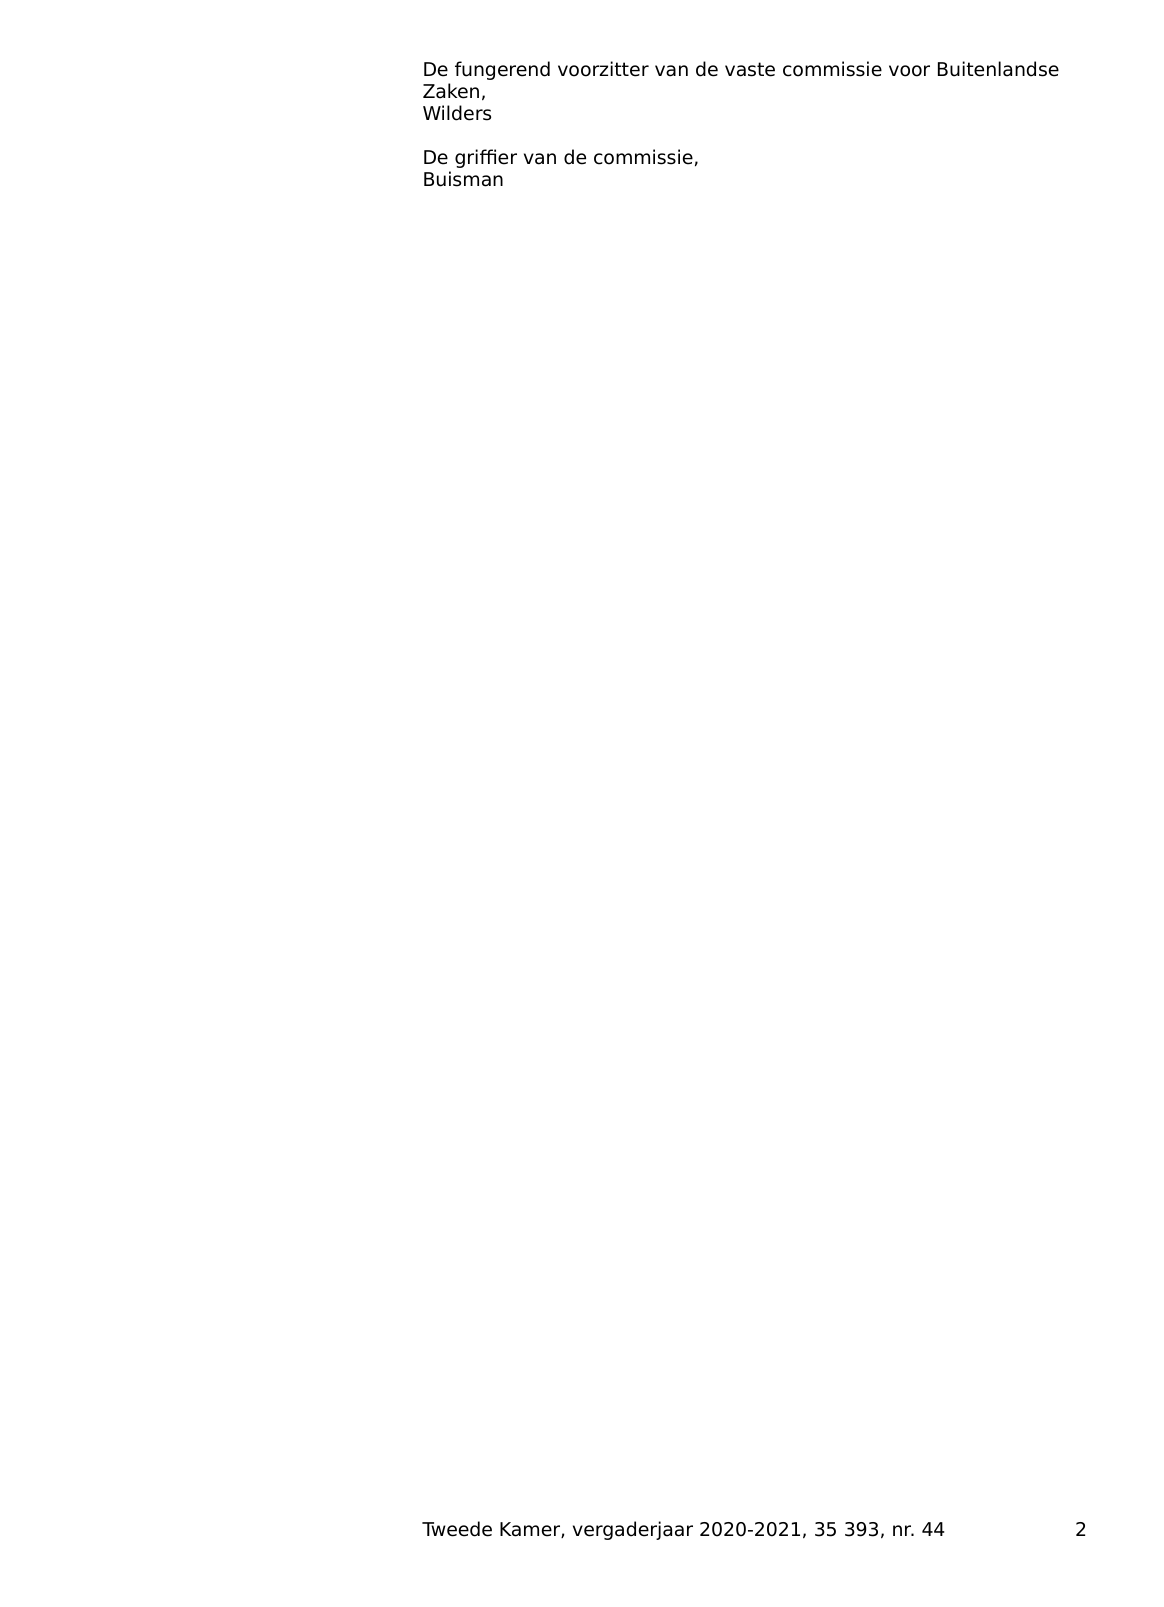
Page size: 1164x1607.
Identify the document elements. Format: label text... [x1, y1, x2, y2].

text De griffier van de commissie, Buisman [422, 147, 1087, 191]
text De fungerend voorzitter van de vaste commissie voor Buitenlandse Zaken, Wilders [422, 59, 1087, 125]
